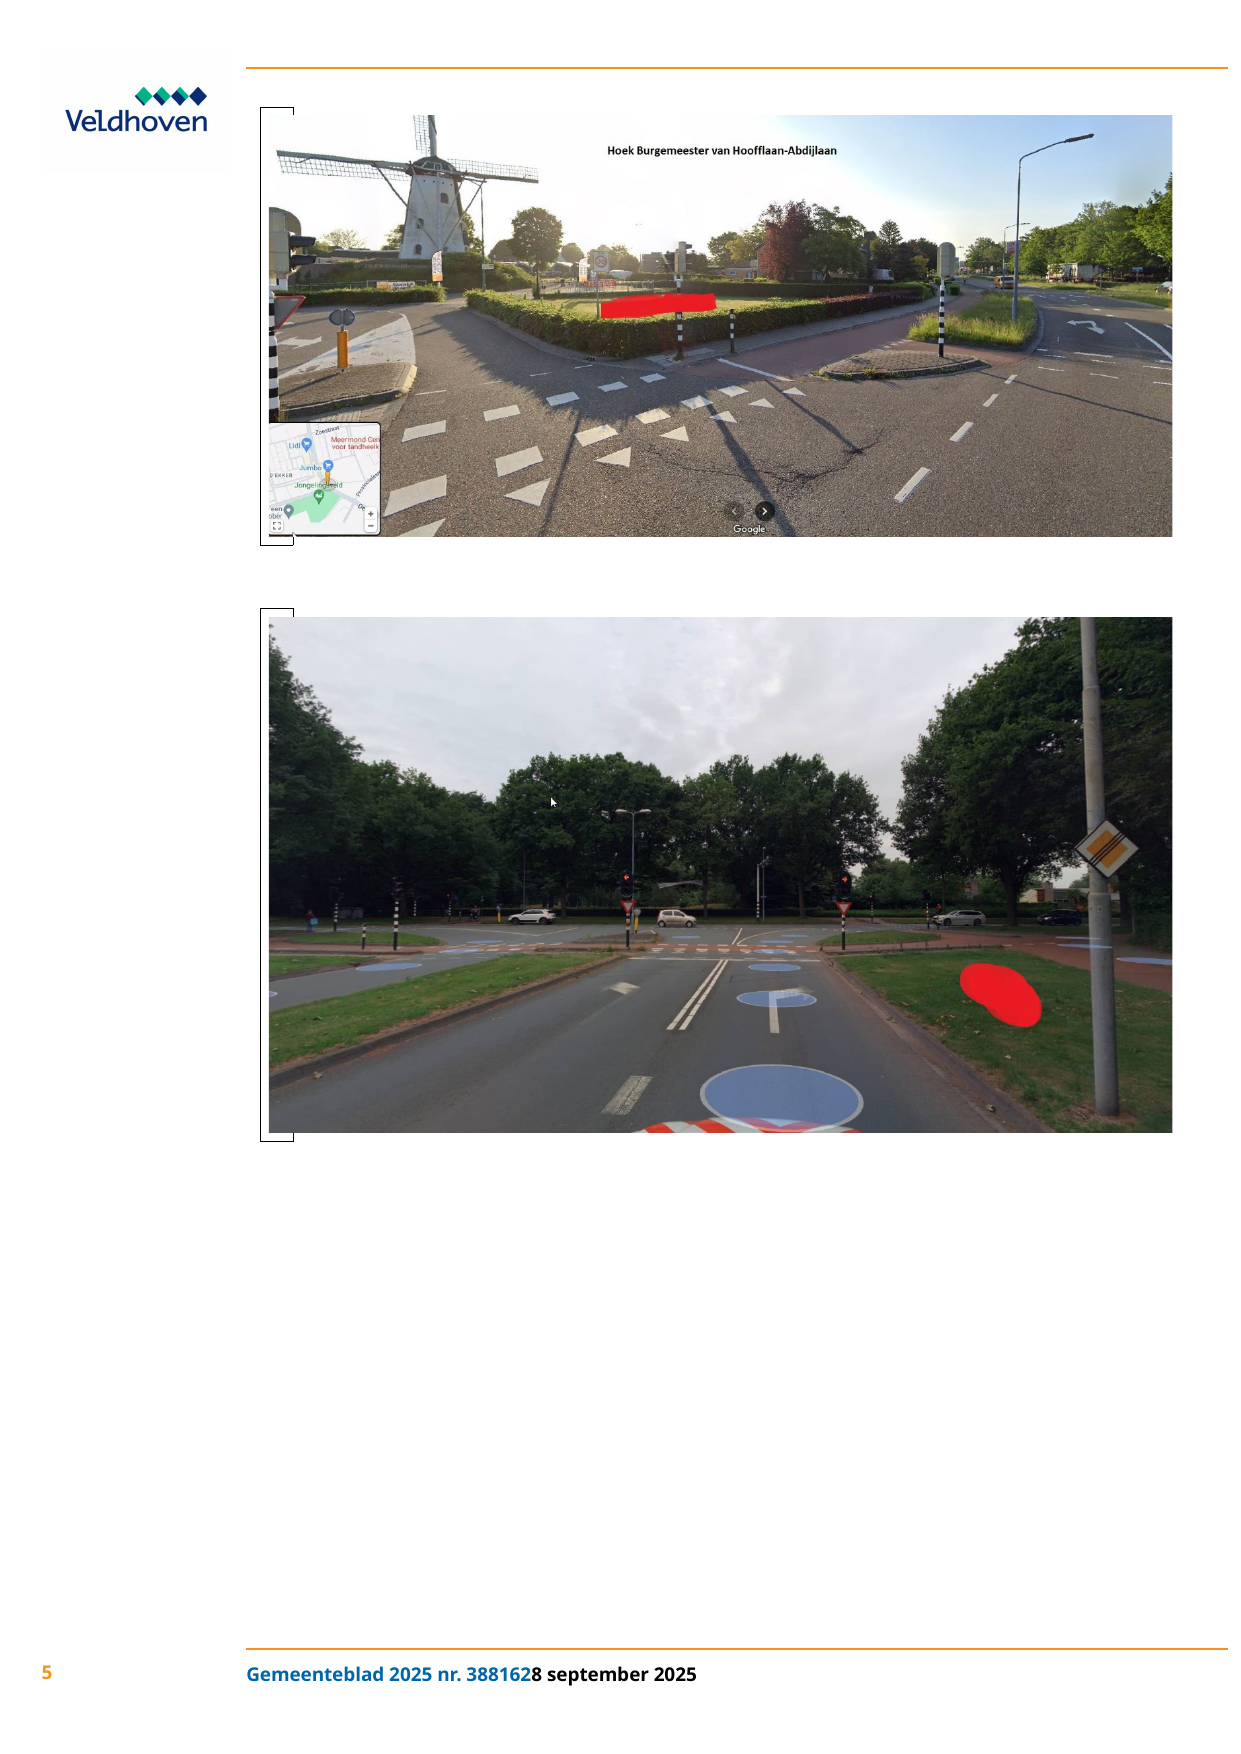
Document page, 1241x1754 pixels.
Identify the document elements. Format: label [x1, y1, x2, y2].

picture [268, 617, 1173, 1133]
picture [41, 47, 231, 172]
picture [268, 115, 1173, 537]
